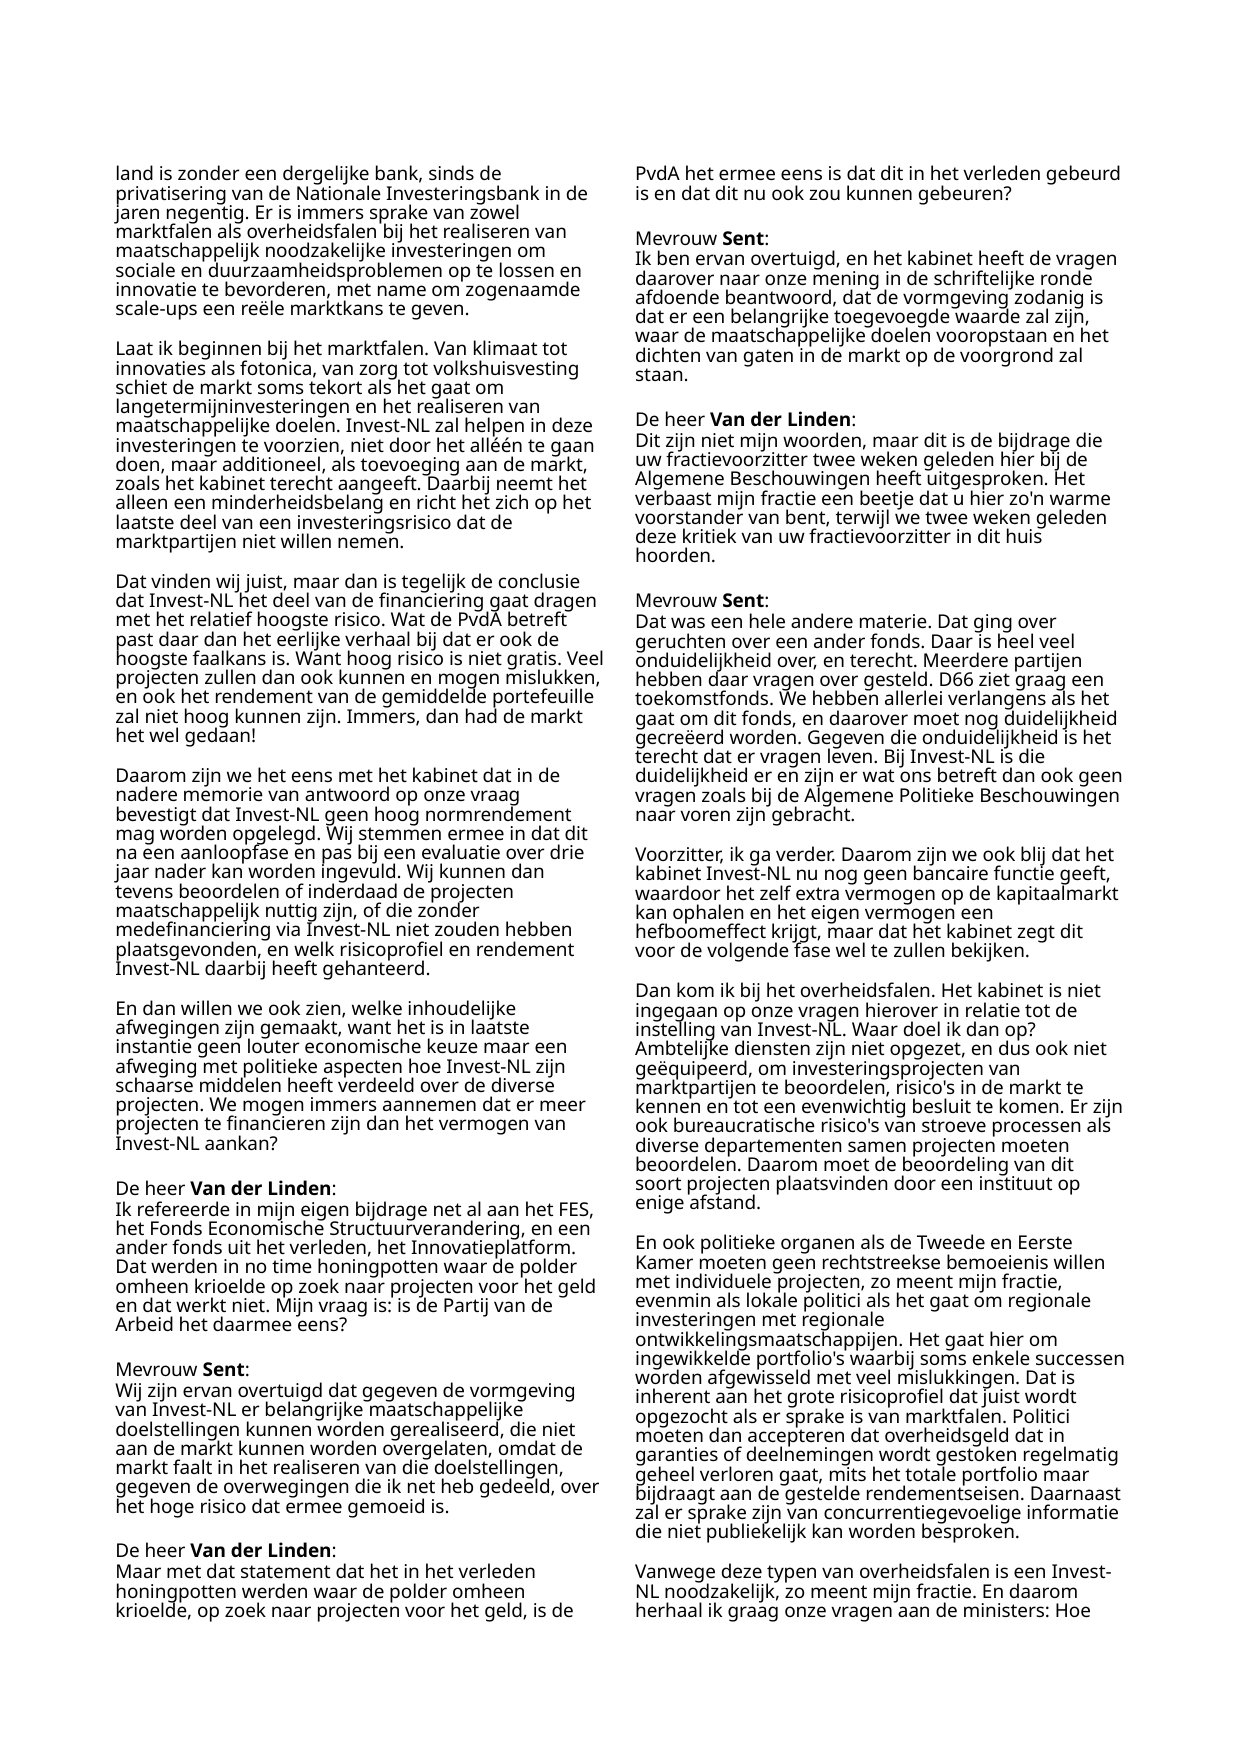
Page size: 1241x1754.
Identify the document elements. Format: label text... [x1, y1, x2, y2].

text Wij zijn ervan overtuigd dat gegeven de vormgeving van Invest-NL er belangrijke maatschappelijke doelstellingen kunnen worden gerealiseerd, die niet aan de markt kunnen worden overgelaten, omdat de markt faalt in het realiseren van die doelstellingen, gegeven de overwegingen die ik net heb gedeeld, over het hoge risico dat ermee gemoeid is. [115, 1382, 605, 1517]
text Dan kom ik bij het overheidsfalen. Het kabinet is niet ingegaan op onze vragen hierover in relatie tot de instelling van Invest-NL. Waar doel ik dan op? Ambtelijke diensten zijn niet opgezet, en dus ook niet geëquipeerd, om investeringsprojecten van marktpartijen te beoordelen, risico's in de markt te kennen en tot een evenwichtig besluit te komen. Er zijn ook bureaucratische risico's van stroeve processen als diverse departementen samen projecten moeten beoordelen. Daarom moet de beoordeling van dit soort projecten plaatsvinden door een instituut op enige afstand. [635, 982, 1125, 1214]
text Daarom zijn we het eens met het kabinet dat in de nadere memorie van antwoord op onze vraag bevestigt dat Invest-NL geen hoog normrendement mag worden opgelegd. Wij stemmen ermee in dat dit na een aanloopfase en pas bij een evaluatie over drie jaar nader kan worden ingevuld. Wij kunnen dan tevens beoordelen of inderdaad de projecten maatschappelijk nuttig zijn, of die zonder medefinanciering via Invest-NL niet zouden hebben plaatsgevonden, en welk risicoprofiel en rendement Invest-NL daarbij heeft gehanteerd. [115, 767, 605, 979]
text Dat vinden wij juist, maar dan is tegelijk de conclusie dat Invest-NL het deel van de financiering gaat dragen met het relatief hoogste risico. Wat de PvdA betreft past daar dan het eerlijke verhaal bij dat er ook de hoogste faalkans is. Want hoog risico is niet gratis. Veel projecten zullen dan ook kunnen en mogen mislukken, en ook het rendement van de gemiddelde portefeuille zal niet hoog kunnen zijn. Immers, dan had de markt het wel gedaan! [115, 573, 605, 746]
text De heer Van der Linden: [115, 1175, 605, 1201]
text Ik ben ervan overtuigd, en het kabinet heeft de vragen daarover naar onze mening in de schriftelijke ronde afdoende beantwoord, dat de vormgeving zodanig is dat er een belangrijke toegevoegde waarde zal zijn, waar de maatschappelijke doelen vooropstaan en het dichten van gaten in de markt op de voorgrond zal staan. [635, 250, 1125, 385]
text En ook politieke organen als de Tweede en Eerste Kamer moeten geen rechtstreekse bemoeienis willen met individuele projecten, zo meent mijn fractie, evenmin als lokale politici als het gaat om regionale investeringen met regionale ontwikkelingsmaatschappijen. Het gaat hier om ingewikkelde portfolio's waarbij soms enkele successen worden afgewisseld met veel mislukkingen. Dat is inherent aan het grote risicoprofiel dat juist wordt opgezocht als er sprake is van marktfalen. Politici moeten dan accepteren dat overheidsgeld dat in garanties of deelnemingen wordt gestoken regelmatig geheel verloren gaat, mits het totale portfolio maar bijdraagt aan de gestelde rendementseisen. Daarnaast zal er sprake zijn van concurrentiegevoelige informatie die niet publiekelijk kan worden besproken. [635, 1234, 1125, 1543]
text Dat was een hele andere materie. Dat ging over geruchten over een ander fonds. Daar is heel veel onduidelijkheid over, en terecht. Meerdere partijen hebben daar vragen over gesteld. D66 ziet graag een toekomstfonds. We hebben allerlei verlangens als het gaat om dit fonds, en daarover moet nog duidelijkheid gecreëerd worden. Gegeven die onduidelijkheid is het terecht dat er vragen leven. Bij Invest-NL is die duidelijkheid er en zijn er wat ons betreft dan ook geen vragen zoals bij de Algemene Politieke Beschouwingen naar voren zijn gebracht. [635, 613, 1125, 825]
text De heer Van der Linden: [115, 1538, 605, 1563]
text Voorzitter, ik ga verder. Daarom zijn we ook blij dat het kabinet Invest-NL nu nog geen bancaire functie geeft, waardoor het zelf extra vermogen op de kapitaalmarkt kan ophalen en het eigen vermogen een hefboomeffect krijgt, maar dat het kabinet zegt dit voor de volgende fase wel te zullen bekijken. [635, 846, 1125, 962]
text Laat ik beginnen bij het marktfalen. Van klimaat tot innovaties als fotonica, van zorg tot volkshuisvesting schiet de markt soms tekort als het gaat om langetermijninvesteringen en het realiseren van maatschappelijke doelen. Invest-NL zal helpen in deze investeringen te voorzien, niet door het alléén te gaan doen, maar additioneel, als toevoeging aan de markt, zoals het kabinet terecht aangeeft. Daarbij neemt het alleen een minderheidsbelang en richt het zich op het laatste deel van een investeringsrisico dat de marktpartijen niet willen nemen. [115, 340, 605, 552]
text PvdA het ermee eens is dat dit in het verleden gebeurd is en dat dit nu ook zou kunnen gebeuren? [635, 165, 1125, 204]
text Maar met dat statement dat het in het verleden honingpotten werden waar de polder omheen krioelde, op zoek naar projecten voor het geld, is de [115, 1563, 605, 1621]
text Mevrouw Sent: [635, 588, 1125, 613]
text land is zonder een dergelijke bank, sinds de privatisering van de Nationale Investeringsbank in de jaren negentig. Er is immers sprake van zowel marktfalen als overheidsfalen bij het realiseren van maatschappelijk noodzakelijke investeringen om sociale en duurzaamheidsproblemen op te lossen en innovatie te bevorderen, met name om zogenaamde scale-ups een reële marktkans te geven. [115, 165, 605, 319]
text De heer Van der Linden: [635, 406, 1125, 432]
text En dan willen we ook zien, welke inhoudelijke afwegingen zijn gemaakt, want het is in laatste instantie geen louter economische keuze maar een afweging met politieke aspecten hoe Invest-NL zijn schaarse middelen heeft verdeeld over de diverse projecten. We mogen immers aannemen dat er meer projecten te financieren zijn dan het vermogen van Invest-NL aankan? [115, 1000, 605, 1154]
text Dit zijn niet mijn woorden, maar dit is de bijdrage die uw fractievoorzitter twee weken geleden hier bij de Algemene Beschouwingen heeft uitgesproken. Het verbaast mijn fractie een beetje dat u hier zo'n warme voorstander van bent, terwijl we twee weken geleden deze kritiek van uw fractievoorzitter in dit huis hoorden. [635, 432, 1125, 567]
text Mevrouw Sent: [115, 1356, 605, 1382]
text Mevrouw Sent: [635, 225, 1125, 250]
text Vanwege deze typen van overheidsfalen is een Invest-NL noodzakelijk, zo meent mijn fractie. En daarom herhaal ik graag onze vragen aan de ministers: Hoe [635, 1563, 1125, 1621]
text Ik refereerde in mijn eigen bijdrage net al aan het FES, het Fonds Economische Structuurverandering, en een ander fonds uit het verleden, het Innovatieplatform. Dat werden in no time honingpotten waar de polder omheen krioelde op zoek naar projecten voor het geld en dat werkt niet. Mijn vraag is: is de Partij van de Arbeid het daarmee eens? [115, 1201, 605, 1335]
